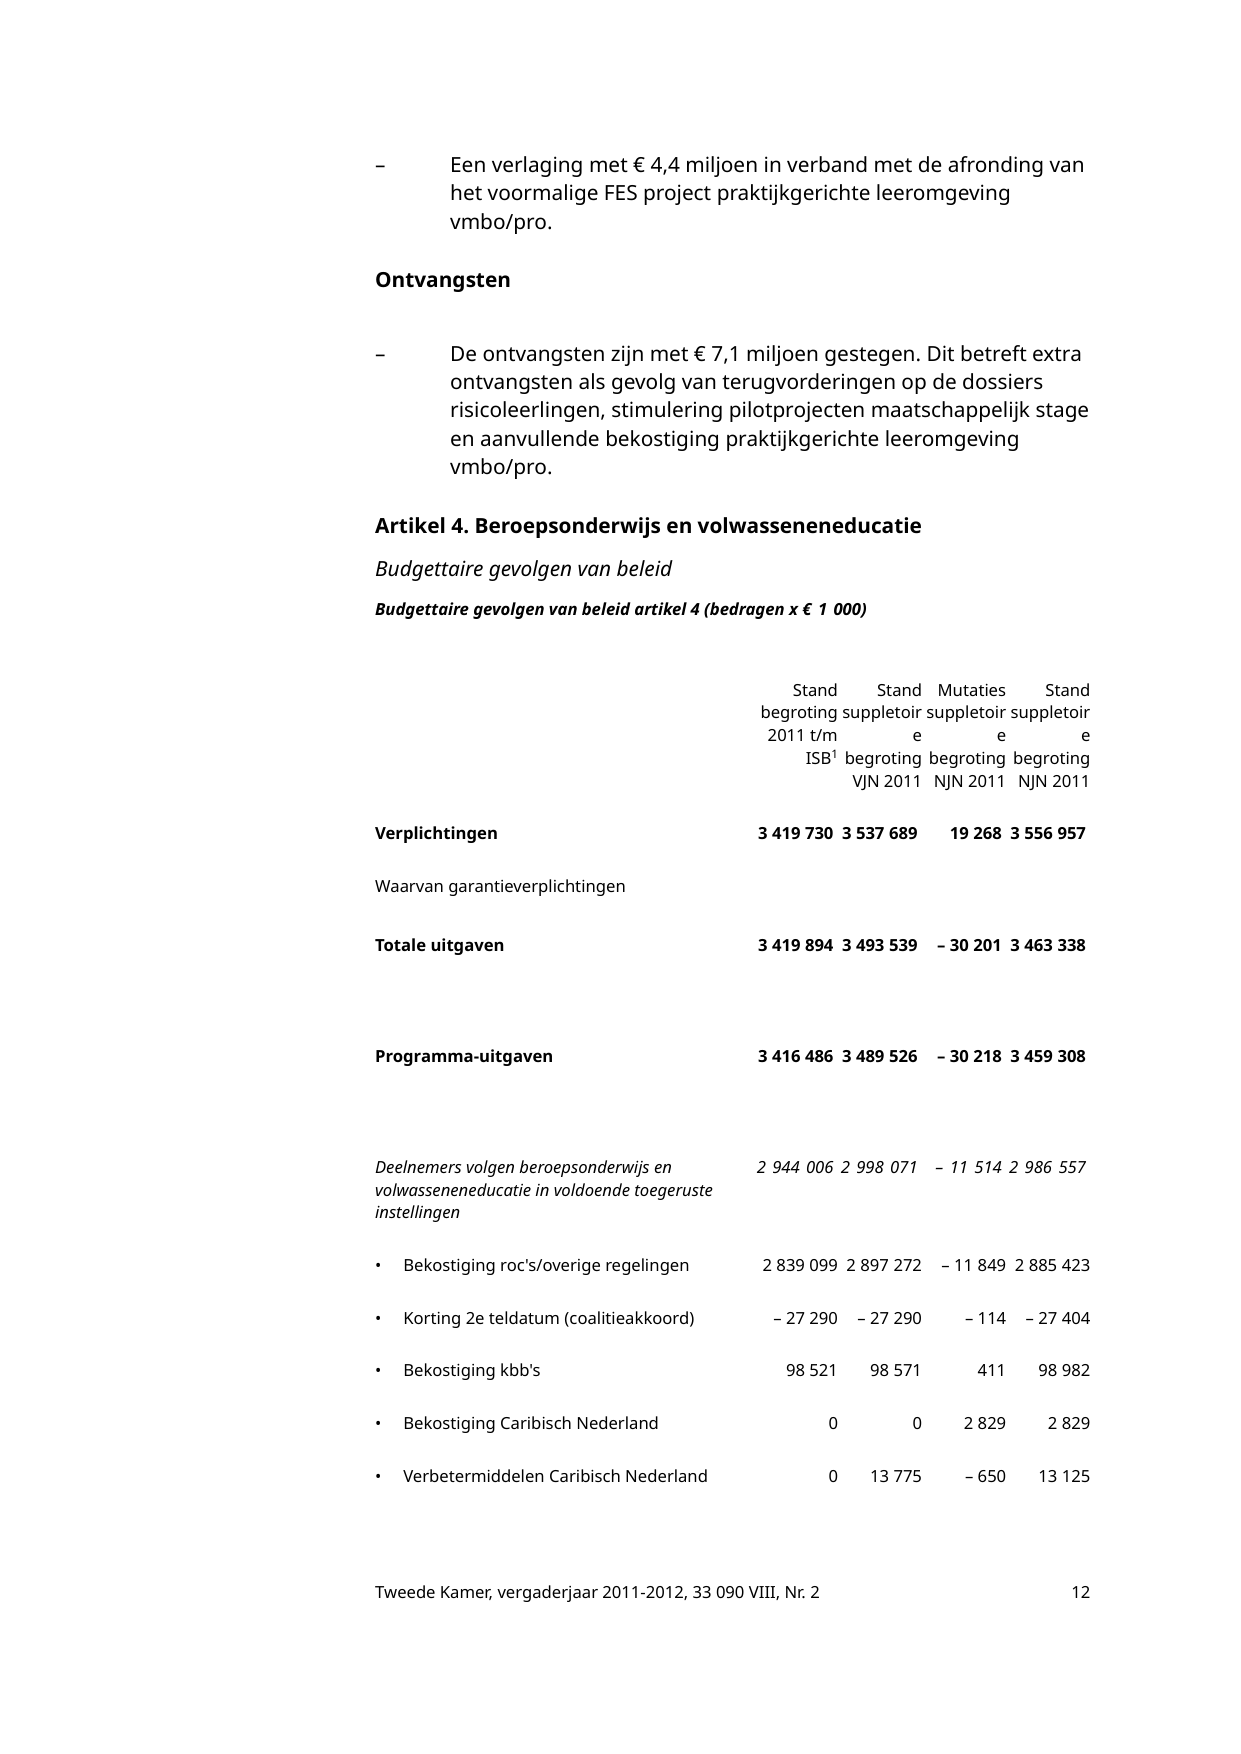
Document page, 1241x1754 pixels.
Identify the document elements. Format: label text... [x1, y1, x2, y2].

table_cell 13 775 [838, 1464, 922, 1517]
table_cell – 27 404 [1006, 1306, 1090, 1359]
table_cell 411 [922, 1359, 1006, 1412]
table_cell Deelnemers volgen beroepsonderwijs en volwasseneneducatie in voldoende toegeruste instellingen [375, 1155, 753, 1253]
table_cell [922, 1097, 1006, 1155]
table_cell [403, 986, 753, 1044]
table_cell [838, 986, 922, 1044]
table_cell – 27 290 [838, 1306, 922, 1359]
table_cell 3 416 486 [754, 1044, 838, 1097]
table_cell – 30 218 [922, 1044, 1006, 1097]
table_cell 2 944 006 [754, 1155, 838, 1253]
table_cell 2 839 099 [754, 1254, 838, 1306]
table_header Stand suppletoire begroting NJN 2011 [1006, 679, 1090, 822]
table_cell Verplichtingen [375, 822, 753, 875]
table_cell Bekostiging roc's/overige regelingen [403, 1254, 753, 1306]
table_cell – 11 514 [922, 1155, 1006, 1253]
table_header Mutaties suppletoire begroting NJN 2011 [922, 679, 1006, 822]
table_cell 13 125 [1006, 1464, 1090, 1517]
table_cell [375, 986, 403, 1044]
table_cell Verbetermiddelen Caribisch Nederland [403, 1464, 753, 1517]
table_cell 3 493 539 [838, 933, 922, 986]
table_cell • [375, 1254, 403, 1306]
table_cell Bekostiging Caribisch Nederland [403, 1412, 753, 1464]
table_cell 2 897 272 [838, 1254, 922, 1306]
table_cell • [375, 1359, 403, 1412]
table_cell • [375, 1306, 403, 1359]
table_cell [922, 875, 1006, 933]
table_cell – 30 201 [922, 933, 1006, 986]
table_cell 0 [754, 1464, 838, 1517]
table_header [375, 679, 403, 822]
table_cell 2 885 423 [1006, 1254, 1090, 1306]
text Ontvangsten [375, 265, 1090, 294]
table_cell 2 829 [922, 1412, 1006, 1464]
table_cell [754, 986, 838, 1044]
table_cell 3 459 308 [1006, 1044, 1090, 1097]
table_cell 3 537 689 [838, 822, 922, 875]
list De ontvangsten zijn met € 7,1 miljoen gestegen. Dit betreft extra ontvangsten als gevolg van terugvorderingen op de dossiers risicoleerlingen, stimulering pilotprojecten maatschappelijk stage en aanvullende bekostiging praktijkgerichte leeromgeving vmbo/pro. [375, 339, 1090, 481]
table_cell 0 [838, 1412, 922, 1464]
table_cell Waarvan garantieverplichtingen [375, 875, 753, 933]
table_cell [838, 875, 922, 933]
table_cell 3 419 894 [754, 933, 838, 986]
table_cell [838, 1097, 922, 1155]
table_cell Programma-uitgaven [375, 1044, 753, 1097]
table_header [403, 679, 753, 822]
table_cell • [375, 1412, 403, 1464]
table_cell 98 982 [1006, 1359, 1090, 1412]
table_cell [754, 1097, 838, 1155]
table_cell 19 268 [922, 822, 1006, 875]
table_cell Bekostiging kbb's [403, 1359, 753, 1412]
table_cell 3 556 957 [1006, 822, 1090, 875]
table_cell 98 521 [754, 1359, 838, 1412]
table_cell [375, 1097, 403, 1155]
table_header Stand suppletoire begroting VJN 2011 [838, 679, 922, 822]
table_cell • [375, 1464, 403, 1517]
table_cell – 27 290 [754, 1306, 838, 1359]
table_cell [403, 1097, 753, 1155]
text Budgettaire gevolgen van beleid artikel 4 (bedragen x € 1 000) [375, 598, 1090, 621]
table_cell 3 489 526 [838, 1044, 922, 1097]
table_cell 0 [754, 1412, 838, 1464]
table_cell – 650 [922, 1464, 1006, 1517]
table_cell 2 986 557 [1006, 1155, 1090, 1253]
table_cell 3 419 730 [754, 822, 838, 875]
list Een verlaging met € 4,4 miljoen in verband met de afronding van het voormalige FES project praktijkgerichte leeromgeving vmbo/pro. [375, 150, 1090, 235]
table_cell – 11 849 [922, 1254, 1006, 1306]
table_cell [1006, 986, 1090, 1044]
table_cell 2 829 [1006, 1412, 1090, 1464]
table_cell [754, 875, 838, 933]
table_header Stand begroting 2011 t/m ISB1 [754, 679, 838, 822]
table_cell [1006, 1097, 1090, 1155]
text Budgettaire gevolgen van beleid [375, 554, 1090, 583]
table_cell Korting 2e teldatum (coalitieakkoord) [403, 1306, 753, 1359]
table_cell – 114 [922, 1306, 1006, 1359]
table_cell Totale uitgaven [375, 933, 753, 986]
table_cell 2 998 071 [838, 1155, 922, 1253]
table_cell 98 571 [838, 1359, 922, 1412]
table_cell 3 463 338 [1006, 933, 1090, 986]
table_cell [1006, 875, 1090, 933]
text Artikel 4. Beroepsonderwijs en volwasseneneducatie [375, 511, 1090, 539]
table_cell [922, 986, 1006, 1044]
